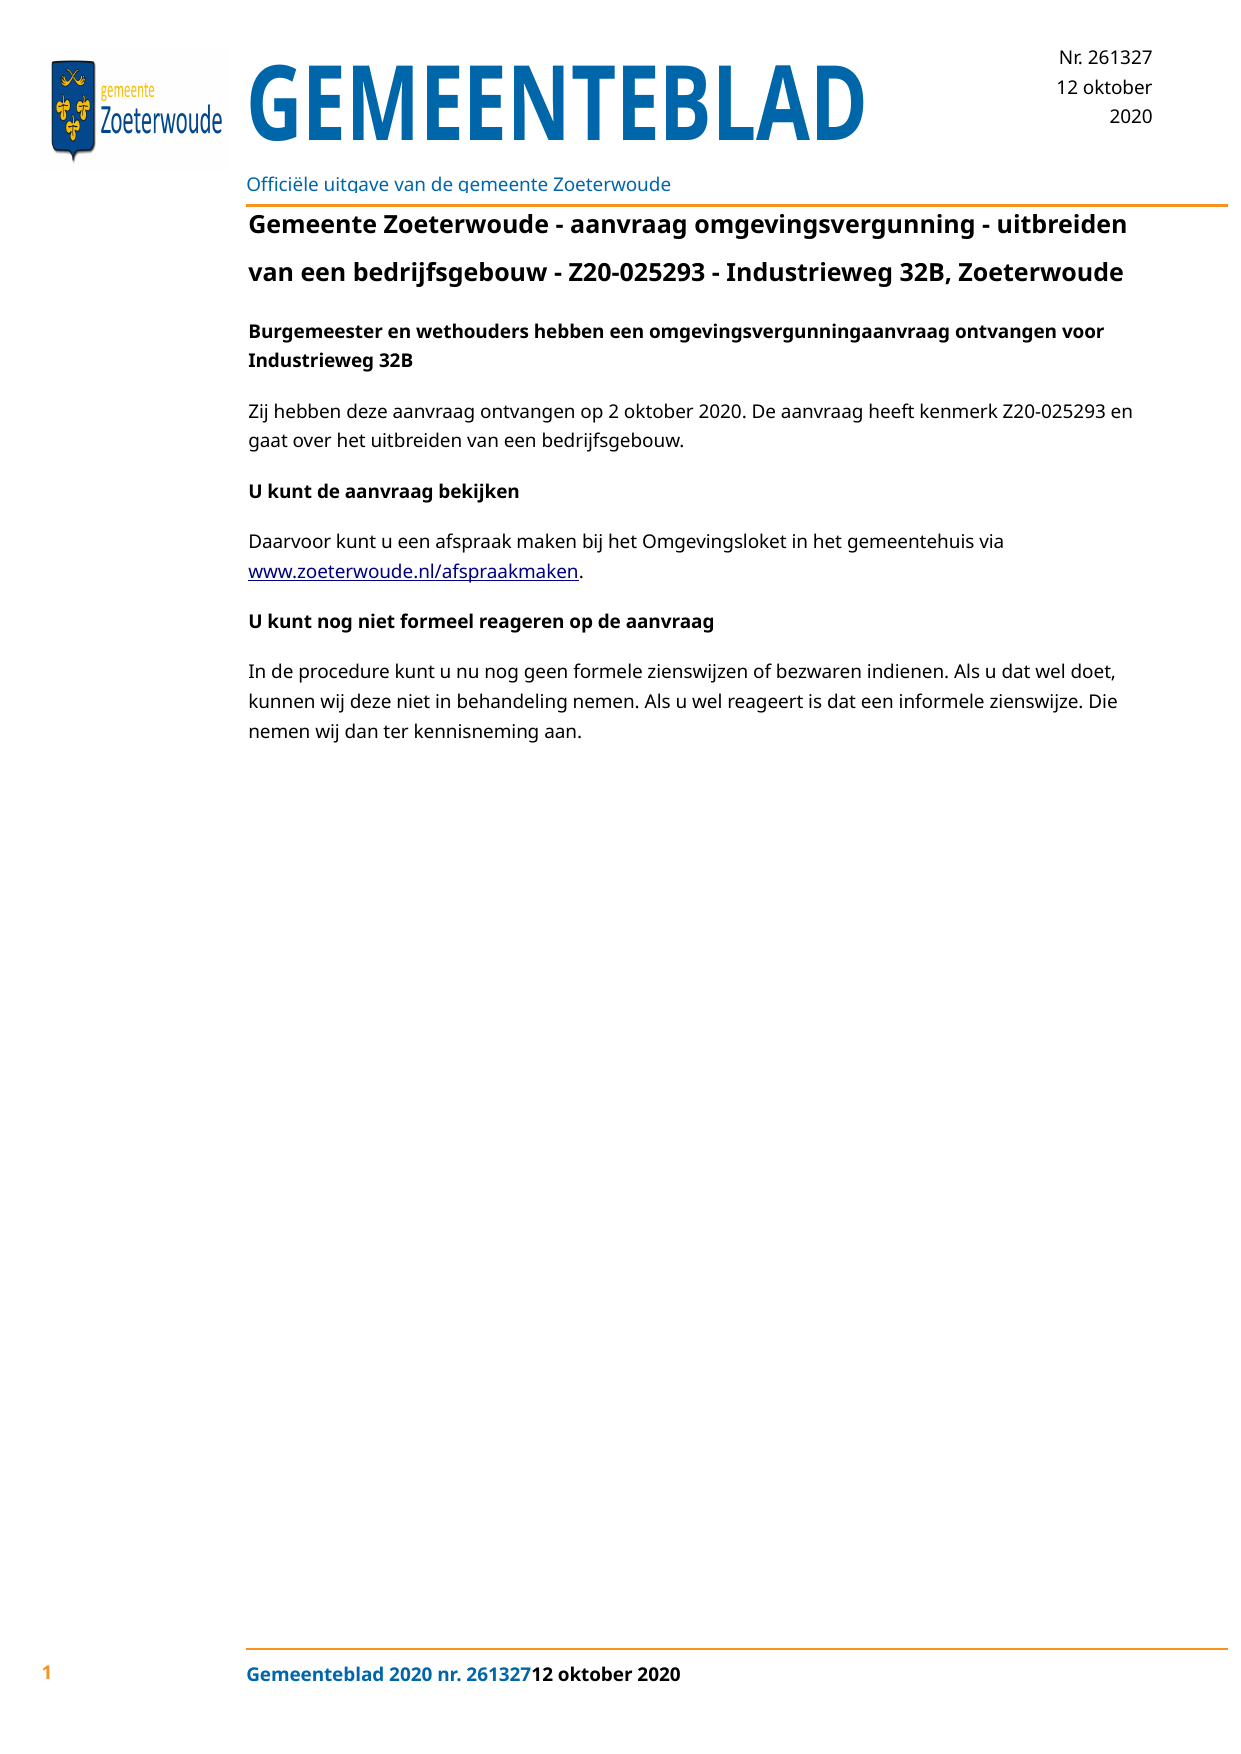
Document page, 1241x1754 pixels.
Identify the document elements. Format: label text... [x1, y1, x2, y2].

text U kunt de aanvraag bekijken [248, 478, 1152, 504]
text Daarvoor kunt u een afspraak maken bij het Omgevingsloket in het gemeentehuis via www.zoeterwoude.nl/afspraakmaken. [248, 528, 1152, 584]
text U kunt nog niet formeel reageren op de aanvraag [248, 608, 1152, 634]
picture [41, 47, 231, 172]
text Gemeente Zoeterwoude - aanvraag omgevingsvergunning - uitbreiden van een bedrijfsgebouw - Z20-025293 - Industrieweg 32B, Zoeterwoude [248, 207, 1152, 288]
text Burgemeester en wethouders hebben een omgevingsvergunningaanvraag ontvangen voor Industrieweg 32B [248, 318, 1152, 373]
text Zij hebben deze aanvraag ontvangen op 2 oktober 2020. De aanvraag heeft kenmerk Z20-025293 en gaat over het uitbreiden van een bedrijfsgebouw. [248, 398, 1152, 453]
text In de procedure kunt u nu nog geen formele zienswijzen of bezwaren indienen. Als u dat wel doet, kunnen wij deze niet in behandeling nemen. Als u wel reageert is dat een informele zienswijze. Die nemen wij dan ter kennisneming aan. [248, 659, 1152, 744]
